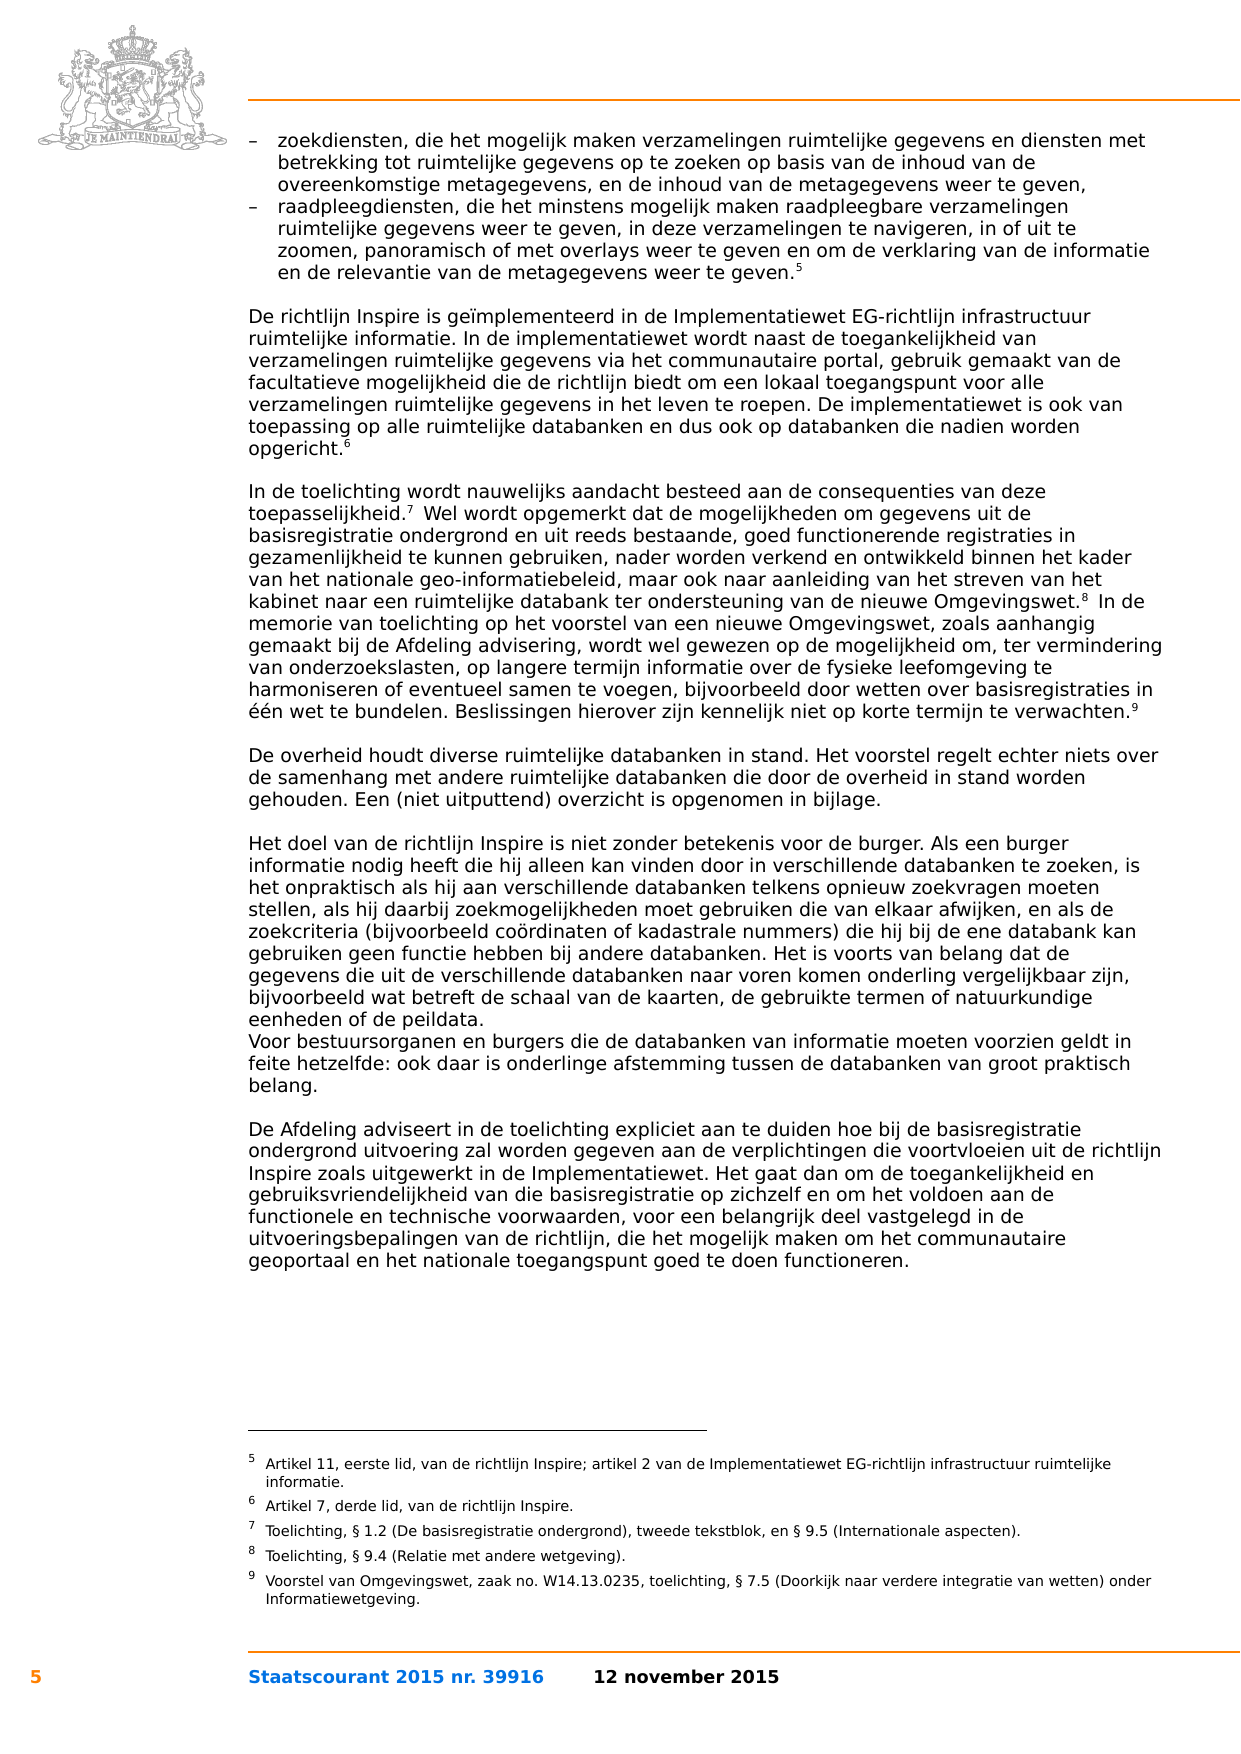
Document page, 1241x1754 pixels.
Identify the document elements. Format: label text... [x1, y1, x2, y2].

text Artikel 7, derde lid, van de richtlijn Inspire. [248, 1494, 1163, 1516]
text Artikel 11, eerste lid, van de richtlijn Inspire; artikel 2 van de Implementatiewet EG-richtlijn infrastructuur ruimtelijke informatie. [248, 1452, 1163, 1491]
text Voor bestuursorganen en burgers die de databanken van informatie moeten voorzien geldt in feite hetzelfde: ook daar is onderlinge afstemming tussen de databanken van groot praktisch belang. [248, 1031, 1163, 1097]
text Toelichting, § 1.2 (De basisregistratie ondergrond), tweede tekstblok, en § 9.5 (Internationale aspecten). [248, 1519, 1163, 1541]
text De Afdeling adviseert in de toelichting expliciet aan te duiden hoe bij de basisregistratie ondergrond uitvoering zal worden gegeven aan de verplichtingen die voortvloeien uit de richtlijn Inspire zoals uitgewerkt in de Implementatiewet. Het gaat dan om de toegankelijkheid en gebruiksvriendelijkheid van die basisregistratie op zichzelf en om het voldoen aan de functionele en technische voorwaarden, voor een belangrijk deel vastgelegd in de uitvoeringsbepalingen van de richtlijn, die het mogelijk maken om het communautaire geoportaal en het nationale toegangspunt goed te doen functioneren. [248, 1118, 1163, 1272]
text Voorstel van Omgevingswet, zaak no. W14.13.0235, toelichting, § 7.5 (Doorkijk naar verdere integratie van wetten) onder Informatiewetgeving. [248, 1569, 1163, 1608]
picture [38, 25, 227, 150]
text Toelichting, § 9.4 (Relatie met andere wetgeving). [248, 1544, 1163, 1566]
text – zoekdiensten, die het mogelijk maken verzamelingen ruimtelijke gegevens en diensten met betrekking tot ruimtelijke gegevens op te zoeken op basis van de inhoud van de overeenkomstige metagegevens, en de inhoud van de metagegevens weer te geven, [248, 130, 1163, 196]
text De richtlijn Inspire is geïmplementeerd in de Implementatiewet EG-richtlijn infrastructuur ruimtelijke informatie. In de implementatiewet wordt naast de toegankelijkheid van verzamelingen ruimtelijke gegevens via het communautaire portal, gebruik gemaakt van de facultatieve mogelijkheid die de richtlijn biedt om een lokaal toegangspunt voor alle verzamelingen ruimtelijke gegevens in het leven te roepen. De implementatiewet is ook van toepassing op alle ruimtelijke databanken en dus ook op databanken die nadien worden opgericht. [248, 306, 1163, 459]
text – raadpleegdiensten, die het minstens mogelijk maken raadpleegbare verzamelingen ruimtelijke gegevens weer te geven, in deze verzamelingen te navigeren, in of uit te zoomen, panoramisch of met overlays weer te geven en om de verklaring van de informatie en de relevantie van de metagegevens weer te geven. [248, 196, 1163, 284]
text Het doel van de richtlijn Inspire is niet zonder betekenis voor de burger. Als een burger informatie nodig heeft die hij alleen kan vinden door in verschillende databanken te zoeken, is het onpraktisch als hij aan verschillende databanken telkens opnieuw zoekvragen moeten stellen, als hij daarbij zoekmogelijkheden moet gebruiken die van elkaar afwijken, en als de zoekcriteria (bijvoorbeeld coördinaten of kadastrale nummers) die hij bij de ene databank kan gebruiken geen functie hebben bij andere databanken. Het is voorts van belang dat de gegevens die uit de verschillende databanken naar voren komen onderling vergelijkbaar zijn, bijvoorbeeld wat betreft de schaal van de kaarten, de gebruikte termen of natuurkundige eenheden of de peildata. [248, 833, 1163, 1031]
text In de toelichting wordt nauwelijks aandacht besteed aan de consequenties van deze toepasselijkheid. Wel wordt opgemerkt dat de mogelijkheden om gegevens uit de basisregistratie ondergrond en uit reeds bestaande, goed functionerende registraties in gezamenlijkheid te kunnen gebruiken, nader worden verkend en ontwikkeld binnen het kader van het nationale geo-informatiebeleid, maar ook naar aanleiding van het streven van het kabinet naar een ruimtelijke databank ter ondersteuning van de nieuwe Omgevingswet. In de memorie van toelichting op het voorstel van een nieuwe Omgevingswet, zoals aanhangig gemaakt bij de Afdeling advisering, wordt wel gewezen op de mogelijkheid om, ter vermindering van onderzoekslasten, op langere termijn informatie over de fysieke leefomgeving te harmoniseren of eventueel samen te voegen, bijvoorbeeld door wetten over basisregistraties in één wet te bundelen. Beslissingen hierover zijn kennelijk niet op korte termijn te verwachten. [248, 481, 1163, 723]
text De overheid houdt diverse ruimtelijke databanken in stand. Het voorstel regelt echter niets over de samenhang met andere ruimtelijke databanken die door de overheid in stand worden gehouden. Een (niet uitputtend) overzicht is opgenomen in bijlage. [248, 745, 1163, 811]
